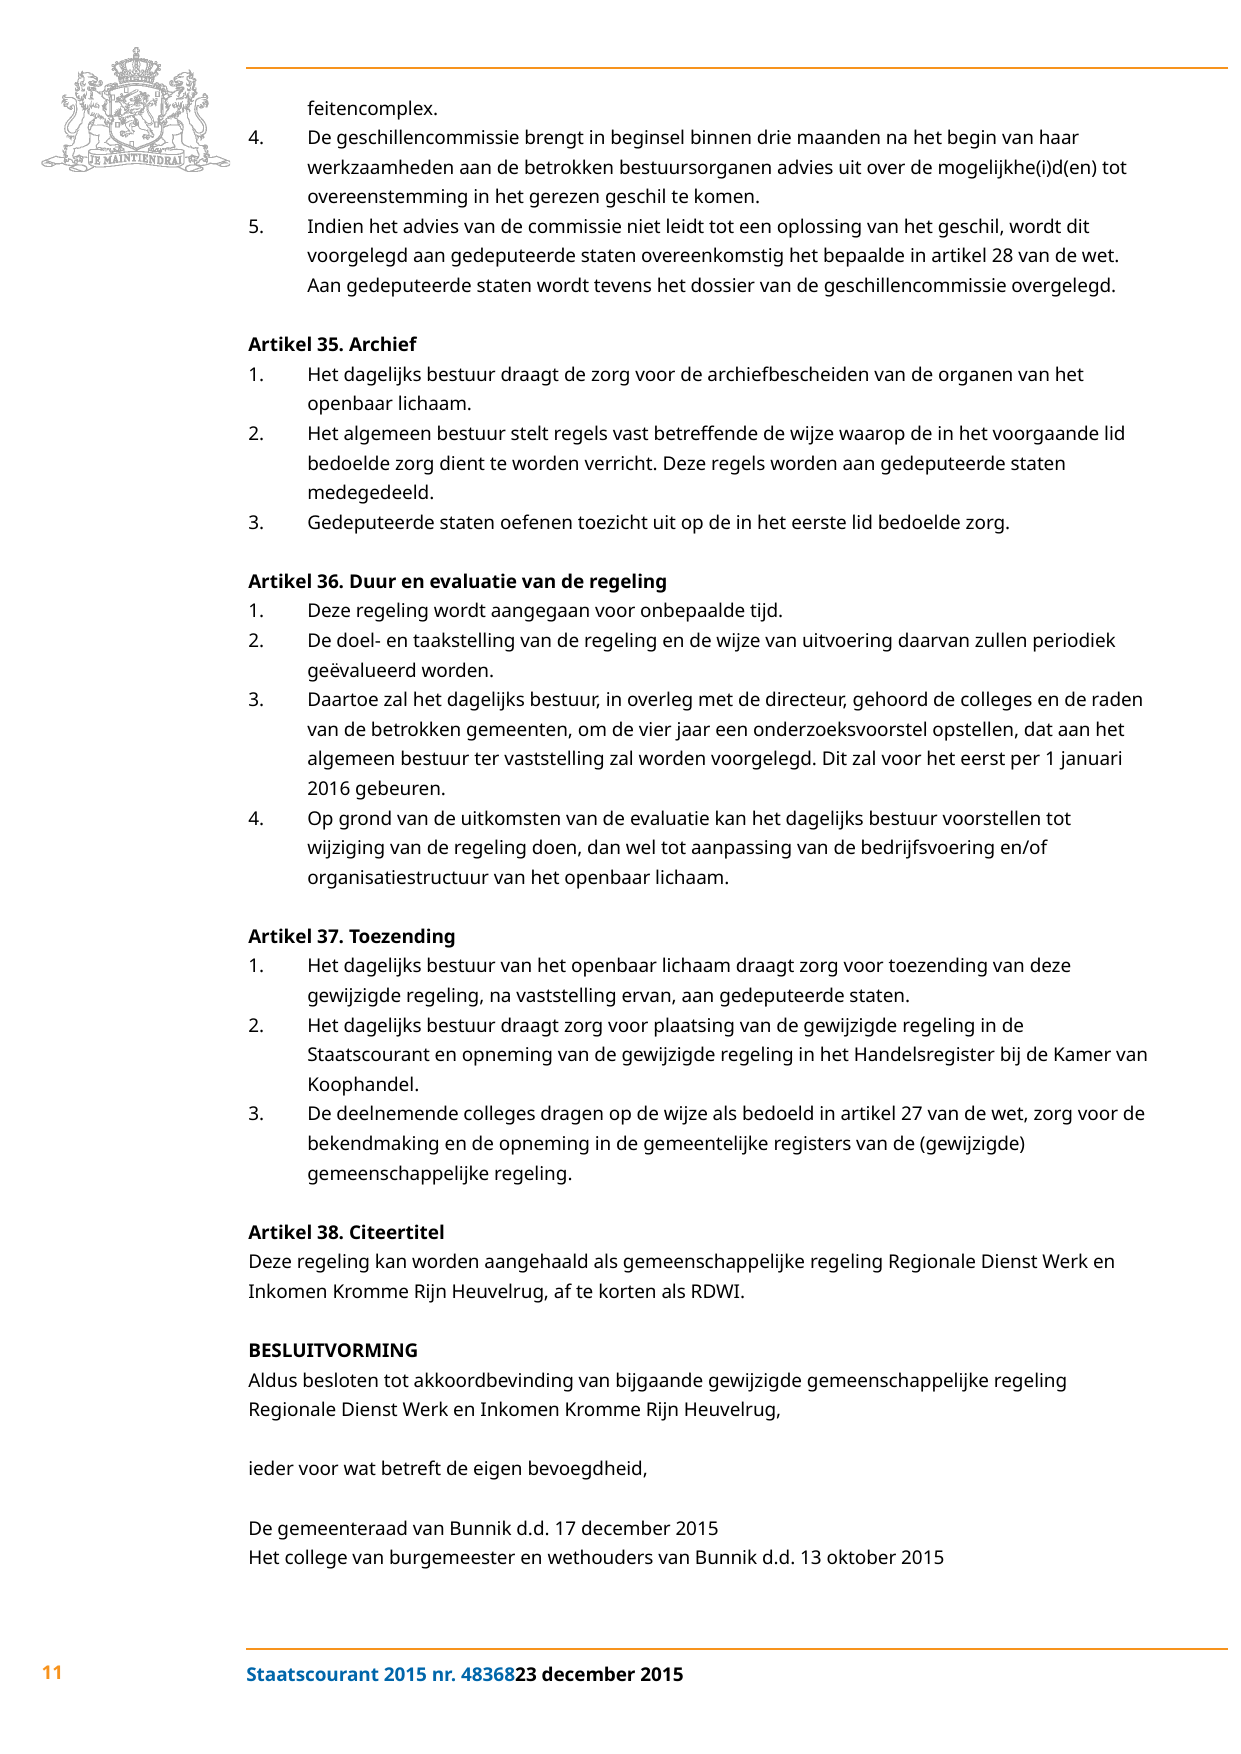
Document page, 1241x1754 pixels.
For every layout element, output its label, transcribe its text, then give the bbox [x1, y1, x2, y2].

text ieder voor wat betreft de eigen bevoegdheid, [248, 1456, 1152, 1481]
text Artikel 35. Archief [248, 331, 1152, 357]
list De deelnemende colleges dragen op de wijze als bedoeld in artikel 27 van de wet, zorg voor de bekendmaking en de opneming in de gemeentelijke registers van de (gewijzigde) gemeenschappelijke regeling. [248, 1101, 1152, 1186]
text Artikel 36. Duur en evaluatie van de regeling [248, 568, 1152, 594]
list De doel- en taakstelling van de regeling en de wijze van uitvoering daarvan zullen periodiek geëvalueerd worden. [248, 627, 1152, 683]
picture [41, 47, 231, 172]
text BESLUITVORMING [248, 1337, 1152, 1363]
text Artikel 38. Citeertitel [248, 1219, 1152, 1245]
list Het dagelijks bestuur van het openbaar lichaam draagt zorg voor toezending van deze gewijzigde regeling, na vaststelling ervan, aan gedeputeerde staten. [248, 953, 1152, 1008]
list Daartoe zal het dagelijks bestuur, in overleg met de directeur, gehoord de colleges en de raden van de betrokken gemeenten, om de vier jaar een onderzoeksvoorstel opstellen, dat aan het algemeen bestuur ter vaststelling zal worden voorgelegd. Dit zal voor het eerst per 1 januari 2016 gebeuren. [248, 686, 1152, 801]
list feitencomplex. [248, 95, 1152, 121]
list Het dagelijks bestuur draagt de zorg voor de archiefbescheiden van de organen van het openbaar lichaam. [248, 361, 1152, 416]
list Het dagelijks bestuur draagt zorg voor plaatsing van de gewijzigde regeling in de Staatscourant en opneming van de gewijzigde regeling in het Handelsregister bij de Kamer van Koophandel. [248, 1012, 1152, 1097]
list Deze regeling wordt aangegaan voor onbepaalde tijd. [248, 598, 1152, 623]
list De geschillencommissie brengt in beginsel binnen drie maanden na het begin van haar werkzaamheden aan de betrokken bestuursorganen advies uit over de mogelijkhe(i)d(en) tot overeenstemming in het gerezen geschil te komen. [248, 124, 1152, 209]
text Het college van burgemeester en wethouders van Bunnik d.d. 13 oktober 2015 [248, 1544, 1152, 1570]
list Het algemeen bestuur stelt regels vast betreffende de wijze waarop de in het voorgaande lid bedoelde zorg dient te worden verricht. Deze regels worden aan gedeputeerde staten medegedeeld. [248, 420, 1152, 505]
list Indien het advies van de commissie niet leidt tot een oplossing van het geschil, wordt dit voorgelegd aan gedeputeerde staten overeenkomstig het bepaalde in artikel 28 van de wet. Aan gedeputeerde staten wordt tevens het dossier van de geschillencommissie overgelegd. [248, 213, 1152, 298]
text Artikel 37. Toezending [248, 923, 1152, 949]
text Aldus besloten tot akkoordbevinding van bijgaande gewijzigde gemeenschappelijke regeling Regionale Dienst Werk en Inkomen Kromme Rijn Heuvelrug, [248, 1367, 1152, 1422]
list Op grond van de uitkomsten van de evaluatie kan het dagelijks bestuur voorstellen tot wijziging van de regeling doen, dan wel tot aanpassing van de bedrijfsvoering en/of organisatiestructuur van het openbaar lichaam. [248, 805, 1152, 890]
list Gedeputeerde staten oefenen toezicht uit op de in het eerste lid bedoelde zorg. [248, 509, 1152, 535]
text De gemeenteraad van Bunnik d.d. 17 december 2015 [248, 1515, 1152, 1541]
text Deze regeling kan worden aangehaald als gemeenschappelijke regeling Regionale Dienst Werk en Inkomen Kromme Rijn Heuvelrug, af te korten als RDWI. [248, 1248, 1152, 1304]
